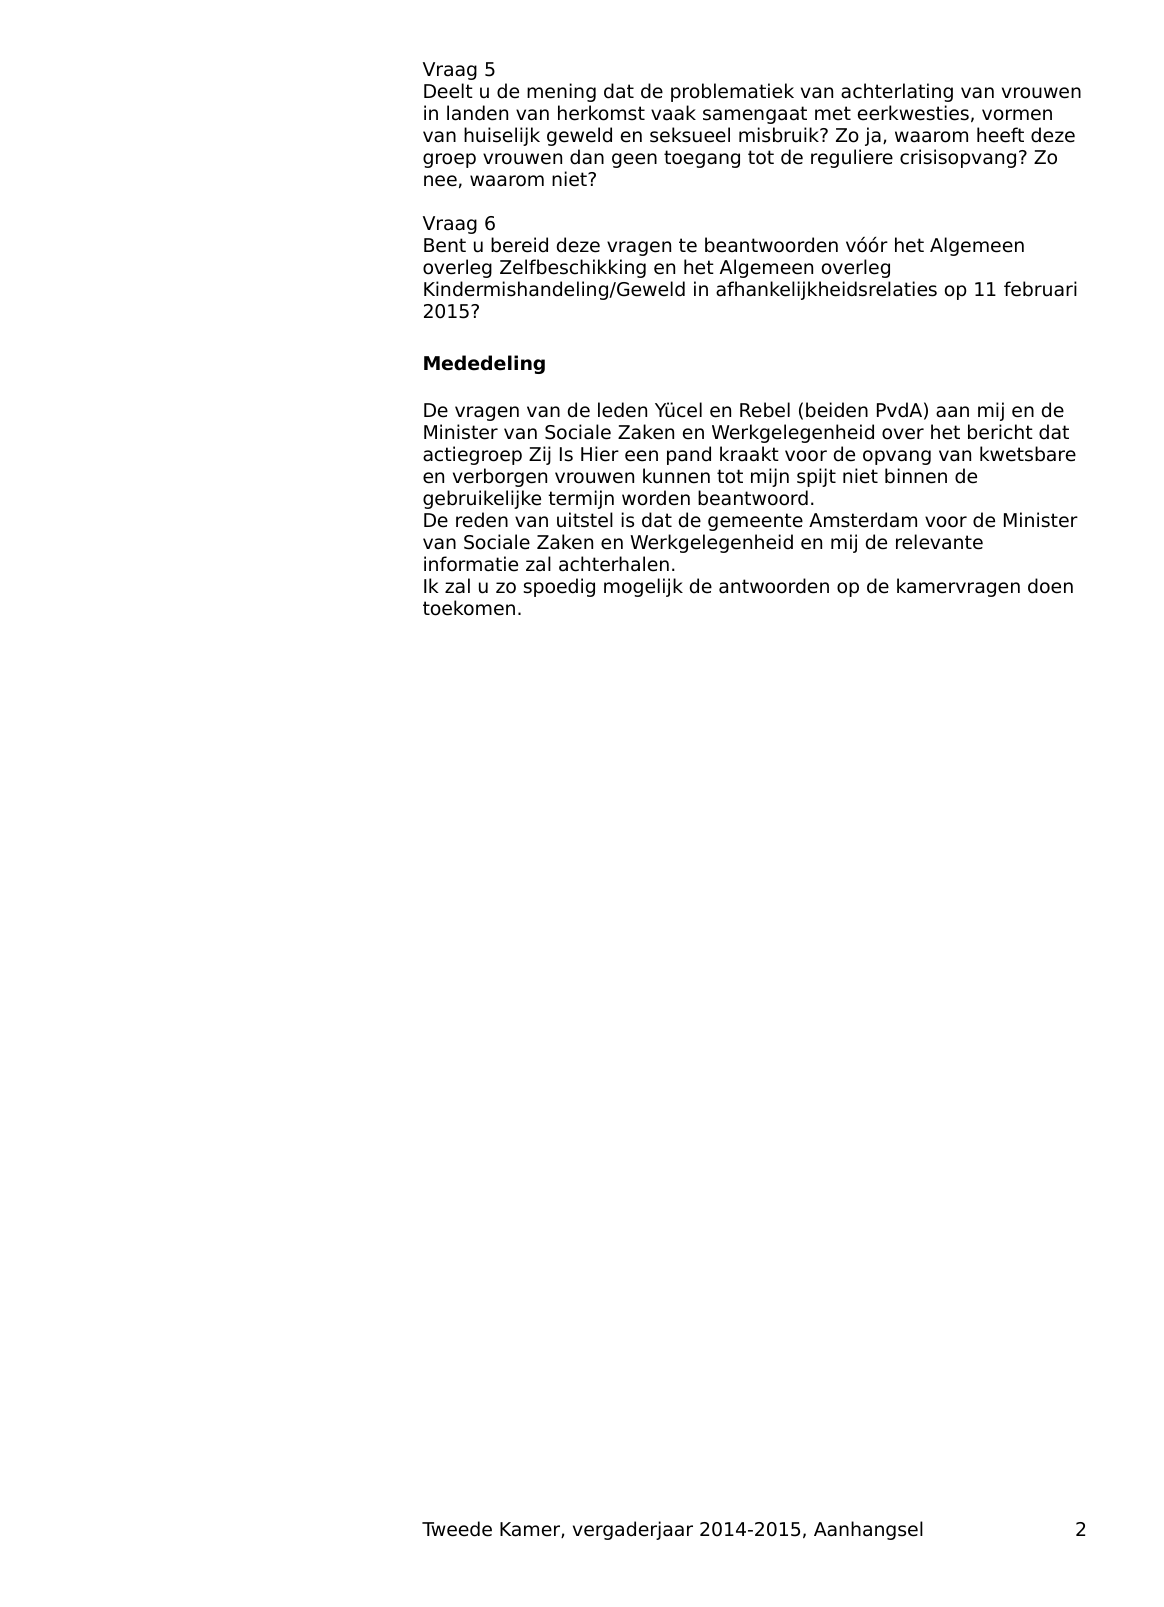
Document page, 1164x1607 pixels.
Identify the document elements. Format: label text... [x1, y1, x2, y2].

text Deelt u de mening dat de problematiek van achterlating van vrouwen in landen van herkomst vaak samengaat met eerkwesties, vormen van huiselijk geweld en seksueel misbruik? Zo ja, waarom heeft deze groep vrouwen dan geen toegang tot de reguliere crisisopvang? Zo nee, waarom niet? [422, 81, 1087, 191]
text Ik zal u zo spoedig mogelijk de antwoorden op de kamervragen doen toekomen. [422, 576, 1087, 620]
text Vraag 6 [422, 213, 1087, 235]
text De vragen van de leden Yücel en Rebel (beiden PvdA) aan mij en de Minister van Sociale Zaken en Werkgelegenheid over het bericht dat actiegroep Zij Is Hier een pand kraakt voor de opvang van kwetsbare en verborgen vrouwen kunnen tot mijn spijt niet binnen de gebruikelijke termijn worden beantwoord. [422, 400, 1087, 510]
text Bent u bereid deze vragen te beantwoorden vóór het Algemeen overleg Zelfbeschikking en het Algemeen overleg Kindermishandeling/Geweld in afhankelijkheidsrelaties op 11 februari 2015? [422, 235, 1087, 323]
text De reden van uitstel is dat de gemeente Amsterdam voor de Minister van Sociale Zaken en Werkgelegenheid en mij de relevante informatie zal achterhalen. [422, 510, 1087, 576]
subtitle Mededeling [422, 353, 1087, 375]
text Vraag 5 [422, 59, 1087, 81]
